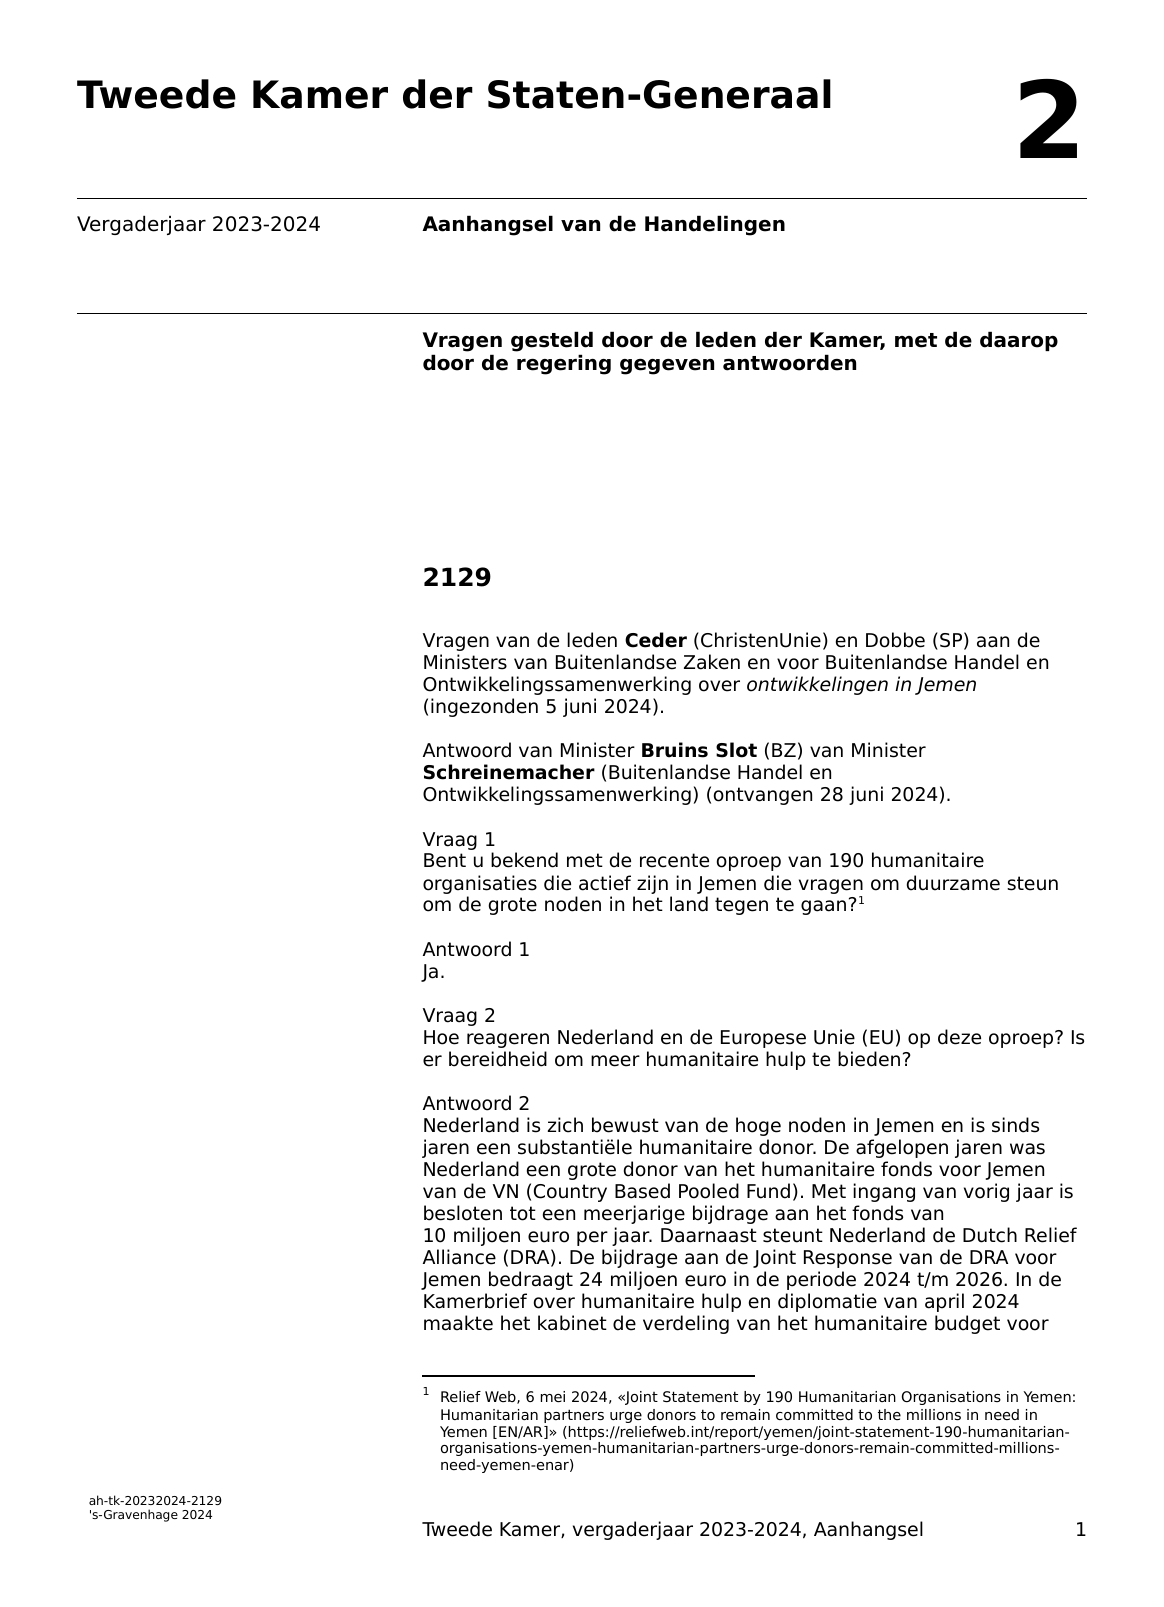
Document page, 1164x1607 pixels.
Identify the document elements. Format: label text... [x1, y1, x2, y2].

text Antwoord van Minister Bruins Slot (BZ) van Minister Schreinemacher (Buitenlandse Handel en Ontwikkelingssamenwerking) (ontvangen 28 juni 2024). [422, 740, 1087, 806]
text Hoe reageren Nederland en de Europese Unie (EU) op deze oproep? Is er bereidheid om meer humanitaire hulp te bieden? [422, 1027, 1087, 1071]
text Vraag 1 [422, 828, 1087, 850]
text Vragen van de leden Ceder (ChristenUnie) en Dobbe (SP) aan de Ministers van Buitenlandse Zaken en voor Buitenlandse Handel en Ontwikkelingssamenwerking over ontwikkelingen in Jemen (ingezonden 5 juni 2024). [422, 630, 1087, 718]
text Relief Web, 6 mei 2024, «Joint Statement by 190 Humanitarian Organisations in Yemen: Humanitarian partners urge donors to remain committed to the millions in need in Yemen [EN/AR]» (https://reliefweb.int/report/yemen/joint-statement-190-humanitarian-organisations-yemen-humanitarian-partners-urge-donors-remain-committed-millions-need-yemen-enar) [422, 1385, 1087, 1474]
text Bent u bekend met de recente oproep van 190 humanitaire organisaties die actief zijn in Jemen die vragen om duurzame steun om de grote noden in het land tegen te gaan? [422, 850, 1087, 916]
text Antwoord 1 [422, 938, 1087, 961]
text 2129 [422, 563, 1087, 592]
text Ja. [422, 961, 1087, 982]
text 's-Gravenhage 2024 [88, 1508, 323, 1522]
table_cell Vragen gesteld door de leden der Kamer, met de daarop door de regering gegeven antwoorden [422, 314, 1087, 375]
table_cell [77, 314, 422, 375]
text Antwoord 2 [422, 1093, 1087, 1115]
table_header Tweede Kamer der Staten-Generaal [77, 59, 886, 198]
table_header 2 [886, 59, 1087, 198]
text Vraag 2 [422, 1005, 1087, 1027]
table_cell Aanhangsel van de Handelingen [422, 199, 1087, 313]
table_cell Vergaderjaar 2023-2024 [77, 199, 422, 313]
text ah-tk-20232024-2129 [88, 1494, 323, 1508]
text Nederland is zich bewust van de hoge noden in Jemen en is sinds jaren een substantiële humanitaire donor. De afgelopen jaren was Nederland een grote donor van het humanitaire fonds voor Jemen van de VN (Country Based Pooled Fund). Met ingang van vorig jaar is besloten tot een meerjarige bijdrage aan het fonds van 10 miljoen euro per jaar. Daarnaast steunt Nederland de Dutch Relief Alliance (DRA). De bijdrage aan de Joint Response van de DRA voor Jemen bedraagt 24 miljoen euro in de periode 2024 t/m 2026. In de Kamerbrief over humanitaire hulp en diplomatie van april 2024 maakte het kabinet de verdeling van het humanitaire budget voor [422, 1115, 1087, 1334]
